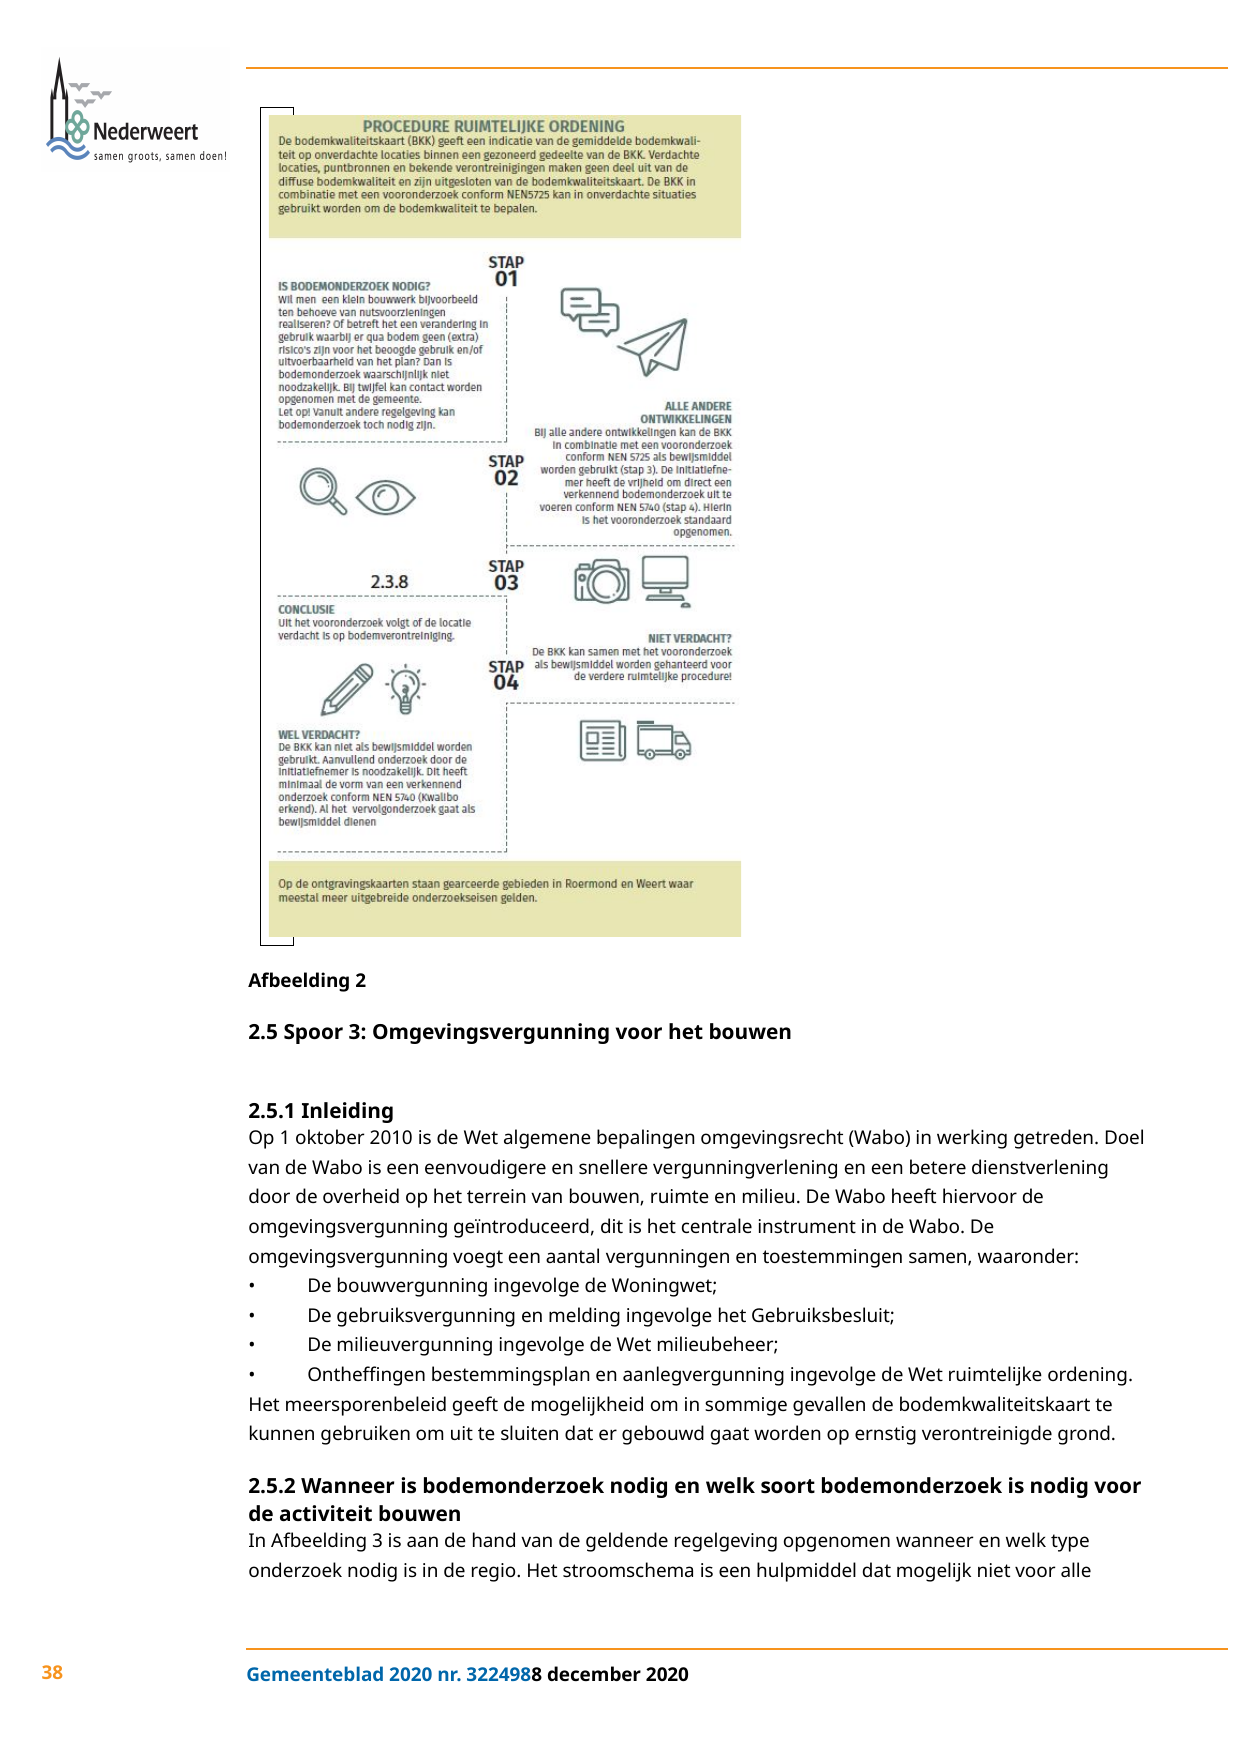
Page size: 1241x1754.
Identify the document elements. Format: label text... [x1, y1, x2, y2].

list De gebruiksvergunning en melding ingevolge het Gebruiksbesluit; [248, 1302, 1152, 1328]
list Ontheffingen bestemmingsplan en aanlegvergunning ingevolge de Wet ruimtelijke ordening. [248, 1361, 1152, 1387]
text 2.5 Spoor 3: Omgevingsvergunning voor het bouwen [248, 1017, 1152, 1046]
list De milieuvergunning ingevolge de Wet milieubeheer; [248, 1332, 1152, 1357]
text 2.5.1 Inleiding [248, 1096, 1152, 1124]
text 2.5.2 Wanneer is bodemonderzoek nodig en welk soort bodemonderzoek is nodig voor de activiteit bouwen [248, 1471, 1152, 1528]
text In Afbeelding 3 is aan de hand van de geldende regelgeving opgenomen wanneer en welk type onderzoek nodig is in de regio. Het stroomschema is een hulpmiddel dat mogelijk niet voor alle [248, 1528, 1152, 1583]
picture [41, 47, 231, 172]
picture [268, 115, 742, 937]
text Het meersporenbeleid geeft de mogelijkheid om in sommige gevallen de bodemkwaliteitskaart te kunnen gebruiken om uit te sluiten dat er gebouwd gaat worden op ernstig verontreinigde grond. [248, 1391, 1152, 1446]
list De bouwvergunning ingevolge de Woningwet; [248, 1272, 1152, 1298]
text Afbeelding 2 [248, 967, 1152, 992]
text Op 1 oktober 2010 is de Wet algemene bepalingen omgevingsrecht (Wabo) in werking getreden. Doel van de Wabo is een eenvoudigere en snellere vergunningverlening en een betere dienstverlening door de overheid op het terrein van bouwen, ruimte en milieu. De Wabo heeft hiervoor de omgevingsvergunning geïntroduceerd, dit is het centrale instrument in de Wabo. De omgevingsvergunning voegt een aantal vergunningen en toestemmingen samen, waaronder: [248, 1124, 1152, 1268]
